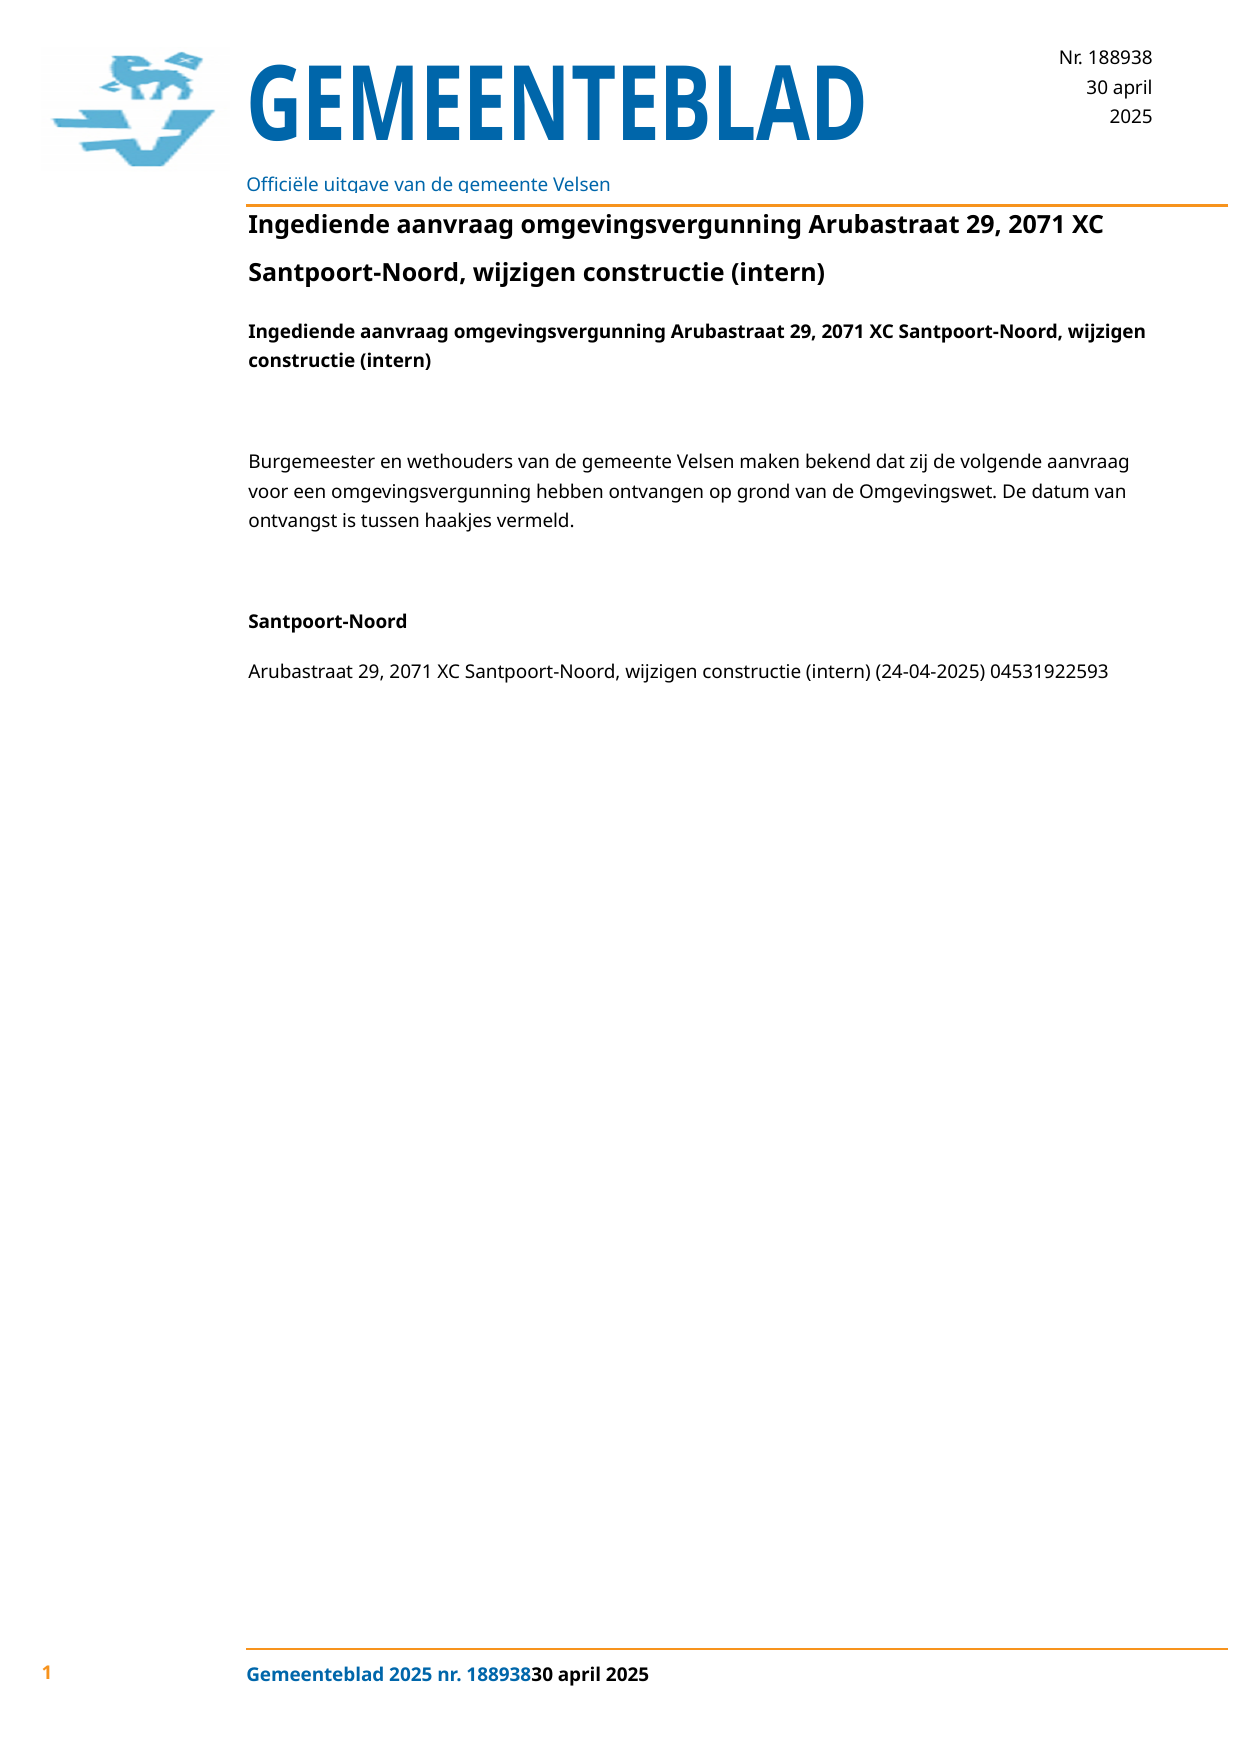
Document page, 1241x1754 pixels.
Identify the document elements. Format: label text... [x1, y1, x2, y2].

text Santpoort-Noord [248, 608, 1152, 634]
picture [41, 47, 231, 172]
text Burgemeester en wethouders van de gemeente Velsen maken bekend dat zij de volgende aanvraag voor een omgevingsvergunning hebben ontvangen op grond van de Omgevingswet. De datum van ontvangst is tussen haakjes vermeld. [248, 448, 1152, 533]
text Ingediende aanvraag omgevingsvergunning Arubastraat 29, 2071 XC Santpoort-Noord, wijzigen constructie (intern) [248, 318, 1152, 373]
text Ingediende aanvraag omgevingsvergunning Arubastraat 29, 2071 XC Santpoort-Noord, wijzigen constructie (intern) [248, 207, 1152, 288]
text Arubastraat 29, 2071 XC Santpoort-Noord, wijzigen constructie (intern) (24-04-2025) 04531922593 [248, 659, 1152, 684]
